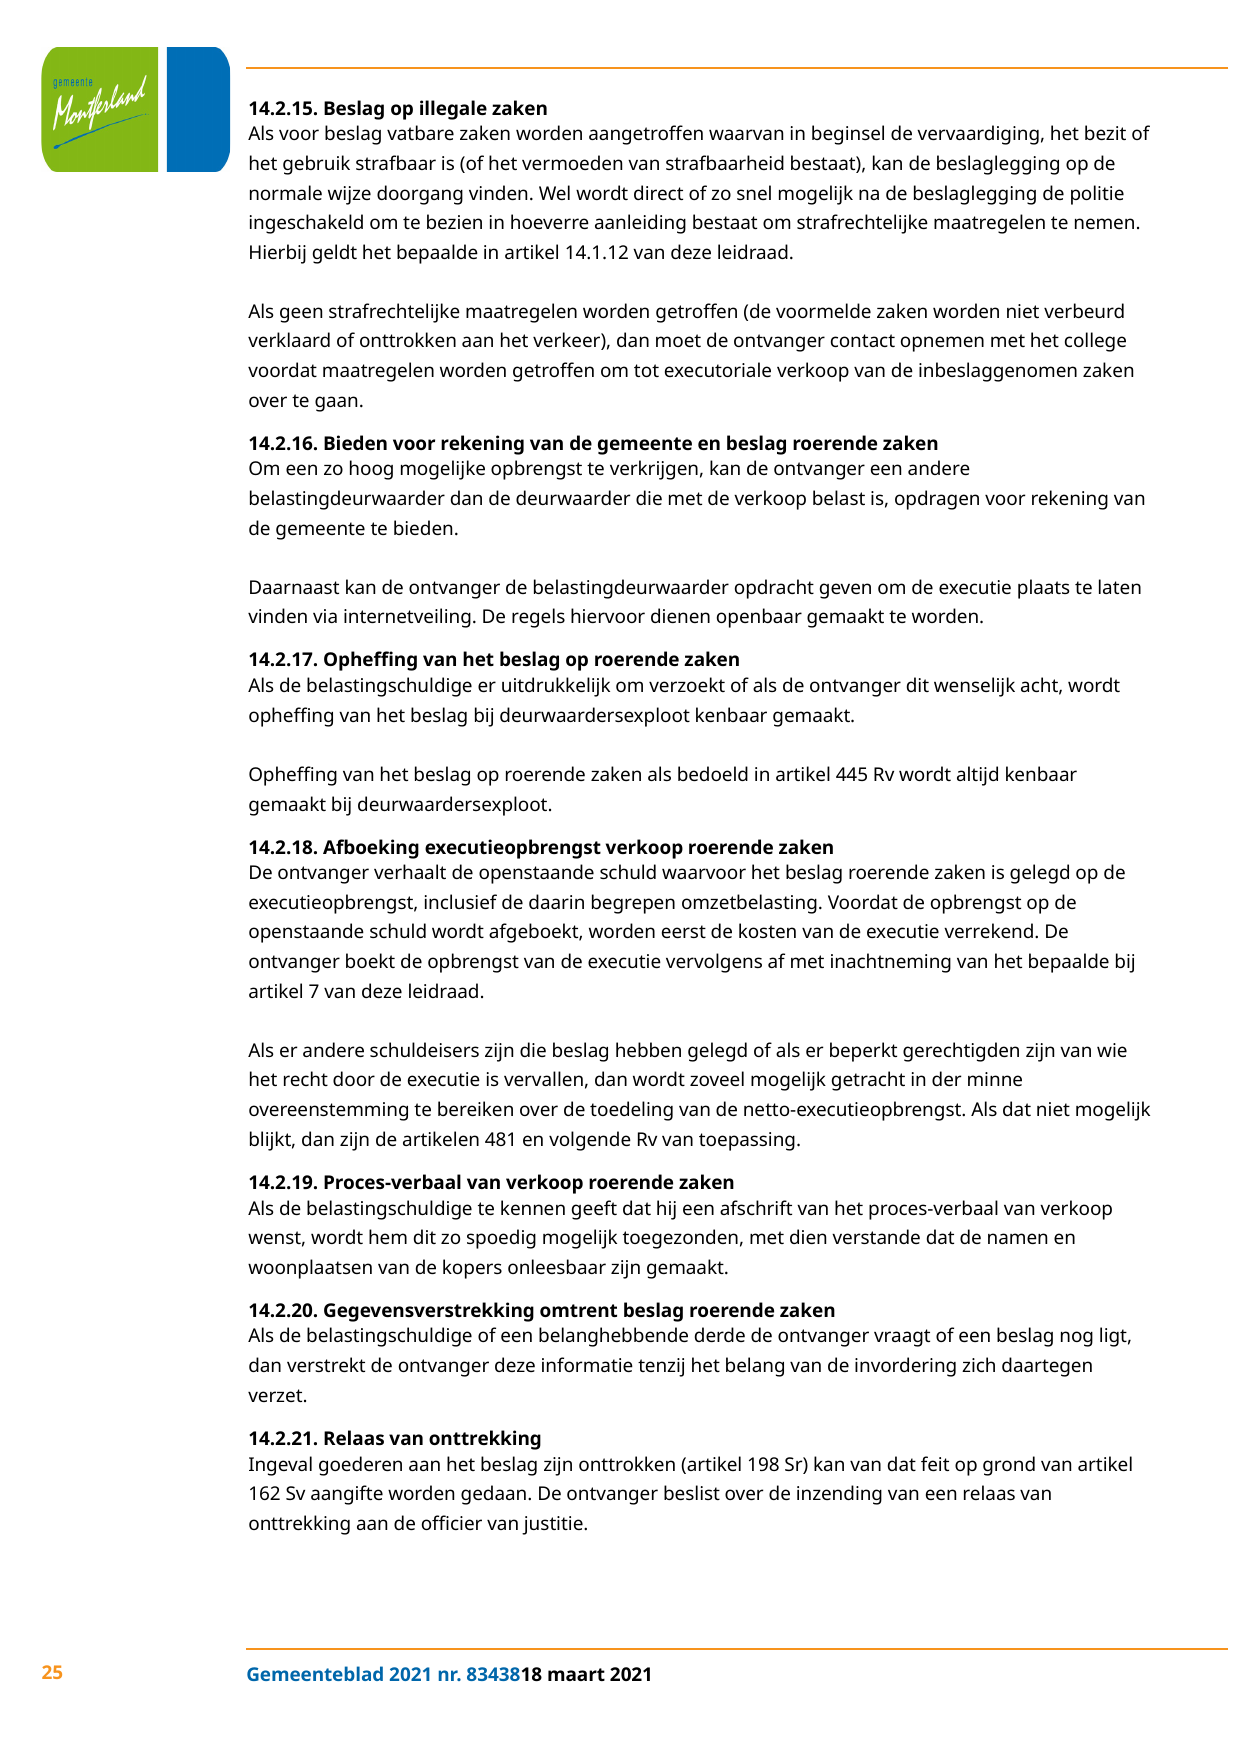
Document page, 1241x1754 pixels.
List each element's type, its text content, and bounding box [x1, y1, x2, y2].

text Als er andere schuldeisers zijn die beslag hebben gelegd of als er beperkt gerechtigden zijn van wie het recht door de executie is vervallen, dan wordt zoveel mogelijk getracht in der minne overeenstemming te bereiken over de toedeling van de netto-executieopbrengst. Als dat niet mogelijk blijkt, dan zijn de artikelen 481 en volgende Rv van toepassing. [248, 1037, 1152, 1152]
text Ingeval goederen aan het beslag zijn onttrokken (artikel 198 Sr) kan van dat feit op grond van artikel 162 Sv aangifte worden gedaan. De ontvanger beslist over de inzending van een relaas van onttrekking aan de officier van justitie. [248, 1451, 1152, 1536]
text Opheffing van het beslag op roerende zaken als bedoeld in artikel 445 Rv wordt altijd kenbaar gemaakt bij deurwaardersexploot. [248, 761, 1152, 816]
text Om een zo hoog mogelijke opbrengst te verkrijgen, kan de ontvanger een andere belastingdeurwaarder dan de deurwaarder die met de verkoop belast is, opdragen voor rekening van de gemeente te bieden. [248, 456, 1152, 541]
text 14.2.21. Relaas van onttrekking [248, 1425, 1152, 1451]
text Daarnaast kan de ontvanger de belastingdeurwaarder opdracht geven om de executie plaats te laten vinden via internetveiling. De regels hiervoor dienen openbaar gemaakt te worden. [248, 574, 1152, 629]
picture [41, 47, 231, 172]
text De ontvanger verhaalt de openstaande schuld waarvoor het beslag roerende zaken is gelegd op de executieopbrengst, inclusief de daarin begrepen omzetbelasting. Voordat de opbrengst op de openstaande schuld wordt afgeboekt, worden eerst de kosten van de executie verrekend. De ontvanger boekt de opbrengst van de executie vervolgens af met inachtneming van het bepaalde bij artikel 7 van deze leidraad. [248, 859, 1152, 1004]
text 14.2.16. Bieden voor rekening van de gemeente en beslag roerende zaken [248, 430, 1152, 456]
text 14.2.20. Gegevensverstrekking omtrent beslag roerende zaken [248, 1297, 1152, 1323]
text Als de belastingschuldige te kennen geeft dat hij een afschrift van het proces-verbaal van verkoop wenst, wordt hem dit zo spoedig mogelijk toegezonden, met dien verstande dat de namen en woonplaatsen van de kopers onleesbaar zijn gemaakt. [248, 1195, 1152, 1279]
text 14.2.19. Proces-verbaal van verkoop roerende zaken [248, 1169, 1152, 1195]
text 14.2.17. Opheffing van het beslag op roerende zaken [248, 647, 1152, 672]
text Als de belastingschuldige of een belanghebbende derde de ontvanger vraagt of een beslag nog ligt, dan verstrekt de ontvanger deze informatie tenzij het belang van de invordering zich daartegen verzet. [248, 1323, 1152, 1408]
text 14.2.18. Afboeking executieopbrengst verkoop roerende zaken [248, 834, 1152, 859]
text Als voor beslag vatbare zaken worden aangetroffen waarvan in beginsel de vervaardiging, het bezit of het gebruik strafbaar is (of het vermoeden van strafbaarheid bestaat), kan de beslaglegging op de normale wijze doorgang vinden. Wel wordt direct of zo snel mogelijk na de beslaglegging de politie ingeschakeld om te bezien in hoeverre aanleiding bestaat om strafrechtelijke maatregelen te nemen. Hierbij geldt het bepaalde in artikel 14.1.12 van deze leidraad. [248, 121, 1152, 264]
text Als geen strafrechtelijke maatregelen worden getroffen (de voormelde zaken worden niet verbeurd verklaard of onttrokken aan het verkeer), dan moet de ontvanger contact opnemen met het college voordat maatregelen worden getroffen om tot executoriale verkoop van de inbeslaggenomen zaken over te gaan. [248, 298, 1152, 412]
text 14.2.15. Beslag op illegale zaken [248, 95, 1152, 121]
text Als de belastingschuldige er uitdrukkelijk om verzoekt of als de ontvanger dit wenselijk acht, wordt opheffing van het beslag bij deurwaardersexploot kenbaar gemaakt. [248, 672, 1152, 728]
